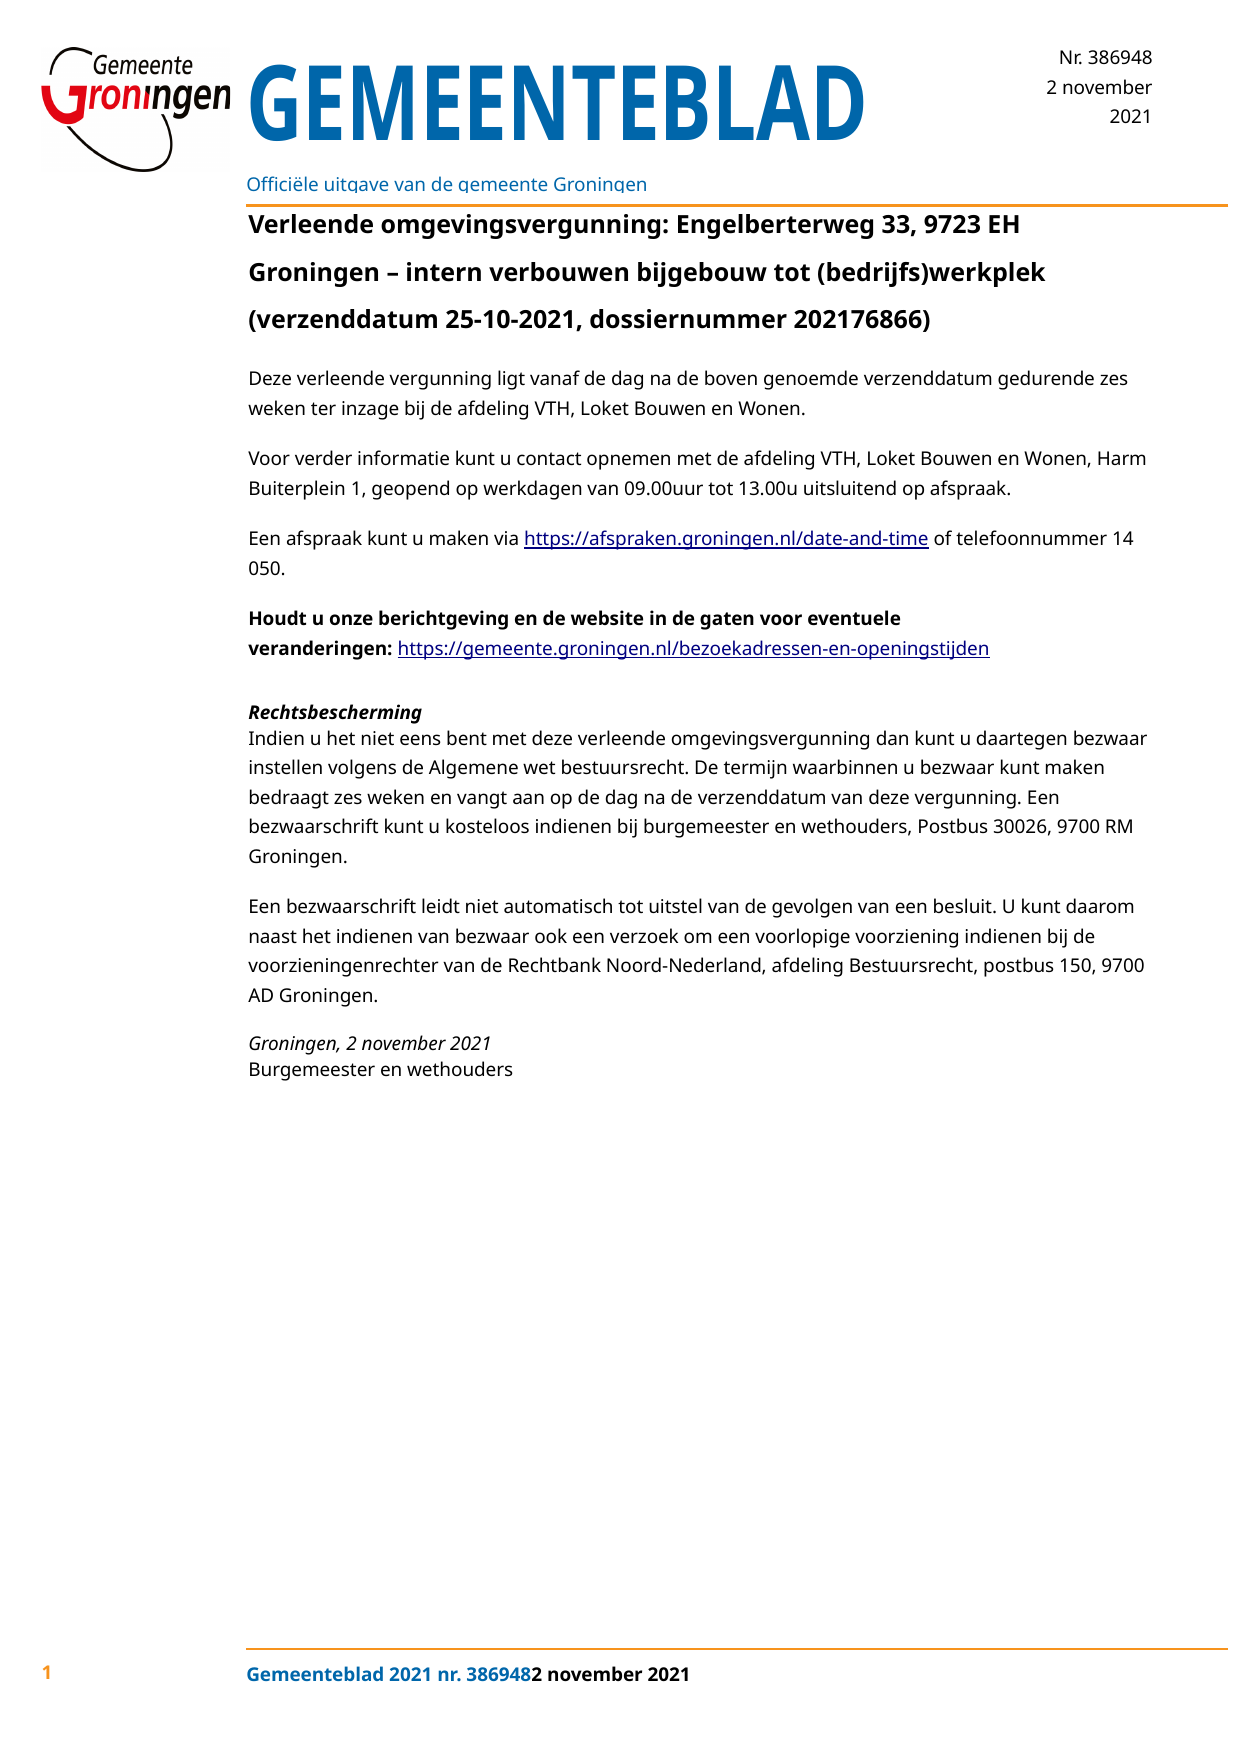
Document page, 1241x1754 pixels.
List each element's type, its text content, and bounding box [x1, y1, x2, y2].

text Voor verder informatie kunt u contact opnemen met de afdeling VTH, Loket Bouwen en Wonen, Harm Buiterplein 1, geopend op werkdagen van 09.00uur tot 13.00u uitsluitend op afspraak. [248, 446, 1152, 501]
text Een bezwaarschrift leidt niet automatisch tot uitstel van de gevolgen van een besluit. U kunt daarom naast het indienen van bezwaar ook een verzoek om een voorlopige voorziening indienen bij de voorzieningenrechter van de Rechtbank Noord-Nederland, afdeling Bestuursrecht, postbus 150, 9700 AD Groningen. [248, 893, 1152, 1008]
text Groningen, 2 november 2021 [248, 1030, 1152, 1056]
text Verleende omgevingsvergunning: Engelberterweg 33, 9723 EH Groningen – intern verbouwen bijgebouw tot (bedrijfs)werkplek (verzenddatum 25-10-2021, dossiernummer 202176866) [248, 207, 1152, 336]
text Houdt u onze berichtgeving en de website in de gaten voor eventuele veranderingen: https://gemeente.groningen.nl/bezoekadressen-en-openingstijden [248, 606, 1152, 661]
text Deze verleende vergunning ligt vanaf de dag na de boven genoemde verzenddatum gedurende zes weken ter inzage bij de afdeling VTH, Loket Bouwen en Wonen. [248, 366, 1152, 421]
text Indien u het niet eens bent met deze verleende omgevingsvergunning dan kunt u daartegen bezwaar instellen volgens de Algemene wet bestuursrecht. De termijn waarbinnen u bezwaar kunt maken bedraagt zes weken en vangt aan op de dag na de verzenddatum van deze vergunning. Een bezwaarschrift kunt u kosteloos indienen bij burgemeester en wethouders, Postbus 30026, 9700 RM Groningen. [248, 725, 1152, 869]
text Rechtsbescherming [248, 699, 1152, 725]
text Burgemeester en wethouders [248, 1056, 1152, 1082]
picture [41, 47, 231, 172]
text Een afspraak kunt u maken via https://afspraken.groningen.nl/date-and-time of telefoonnummer 14 050. [248, 526, 1152, 581]
